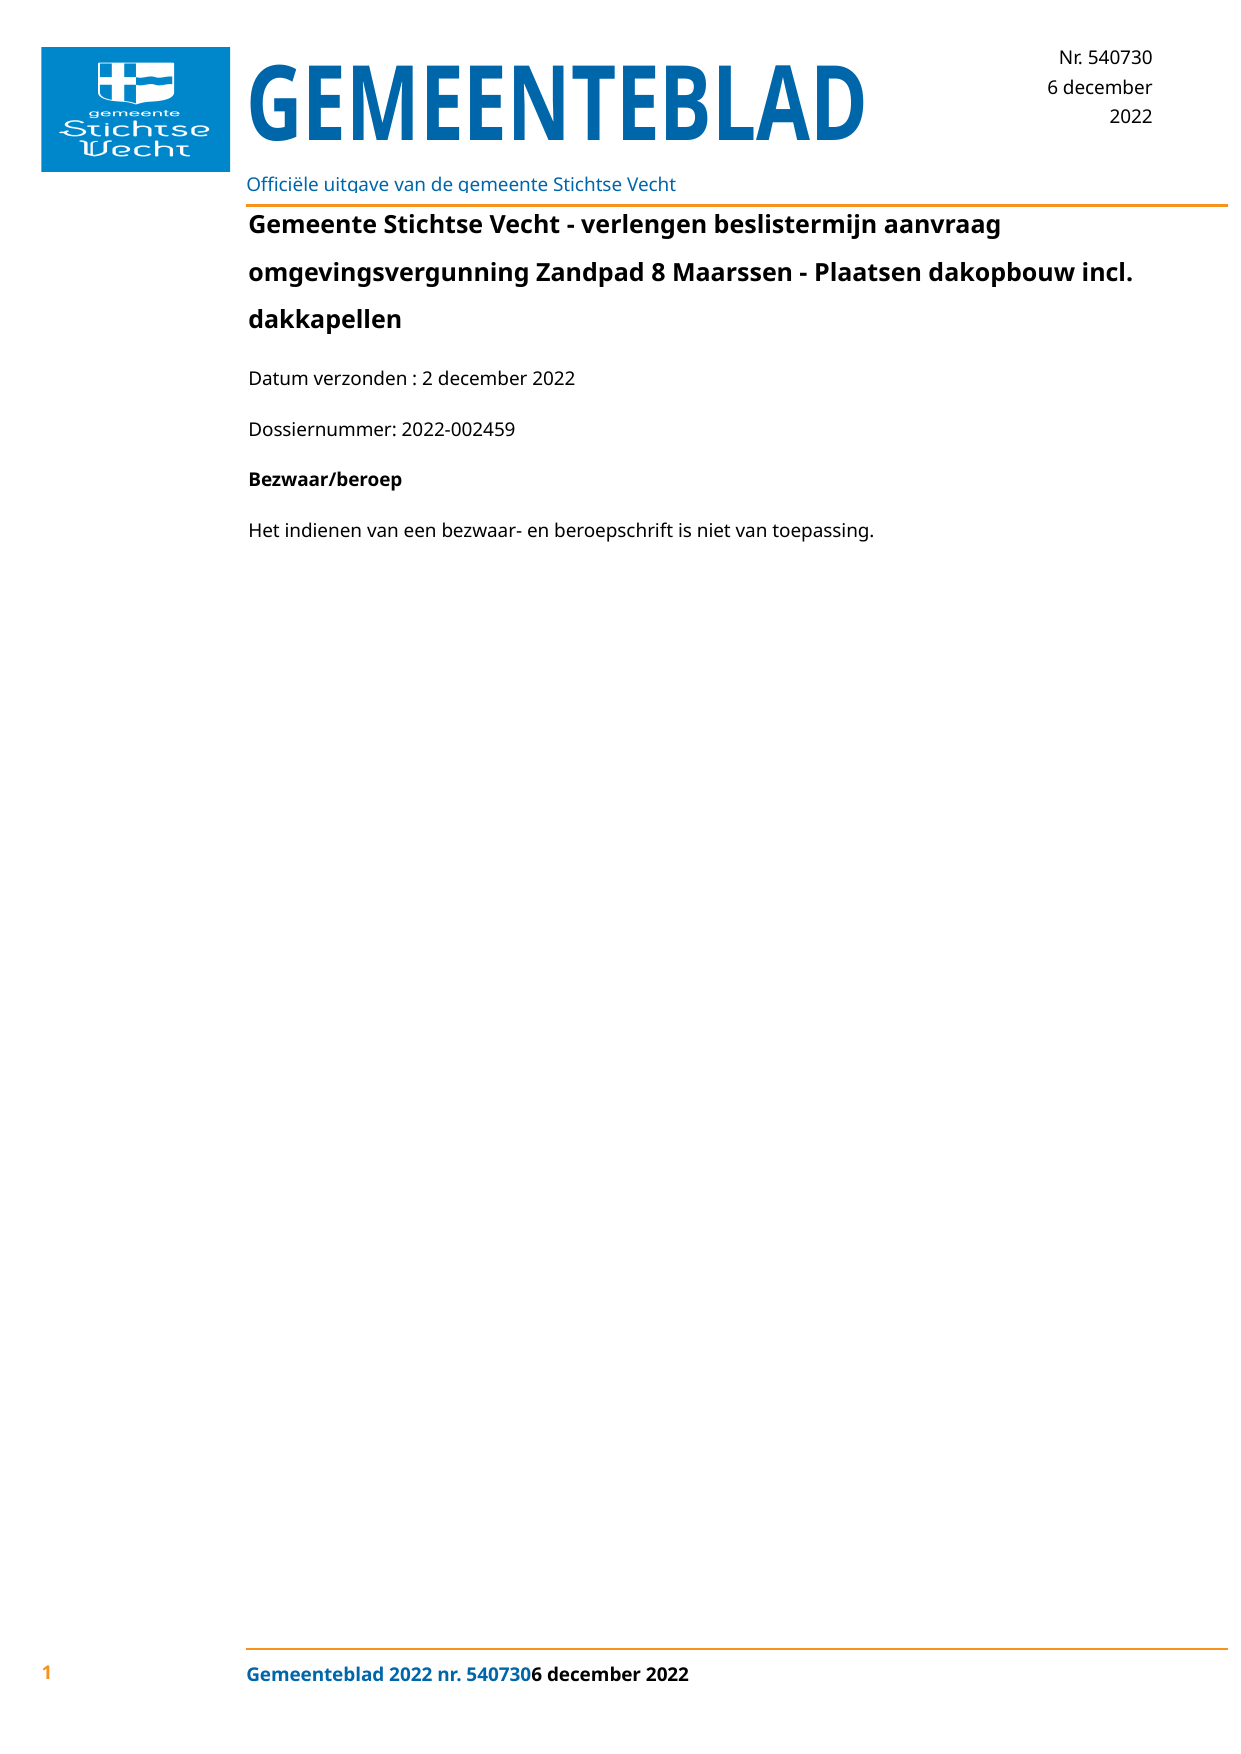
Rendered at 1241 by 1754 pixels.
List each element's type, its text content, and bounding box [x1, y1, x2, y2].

text Gemeente Stichtse Vecht - verlengen beslistermijn aanvraag omgevingsvergunning Zandpad 8 Maarssen - Plaatsen dakopbouw incl. dakkapellen [248, 207, 1152, 336]
text Dossiernummer: 2022-002459 [248, 416, 1152, 442]
text Datum verzonden : 2 december 2022 [248, 366, 1152, 391]
picture [137, 63, 174, 103]
text Het indienen van een bezwaar- en beroepschrift is niet van toepassing. [248, 517, 1152, 542]
picture [99, 63, 135, 101]
text Bezwaar/beroep [248, 466, 1152, 492]
